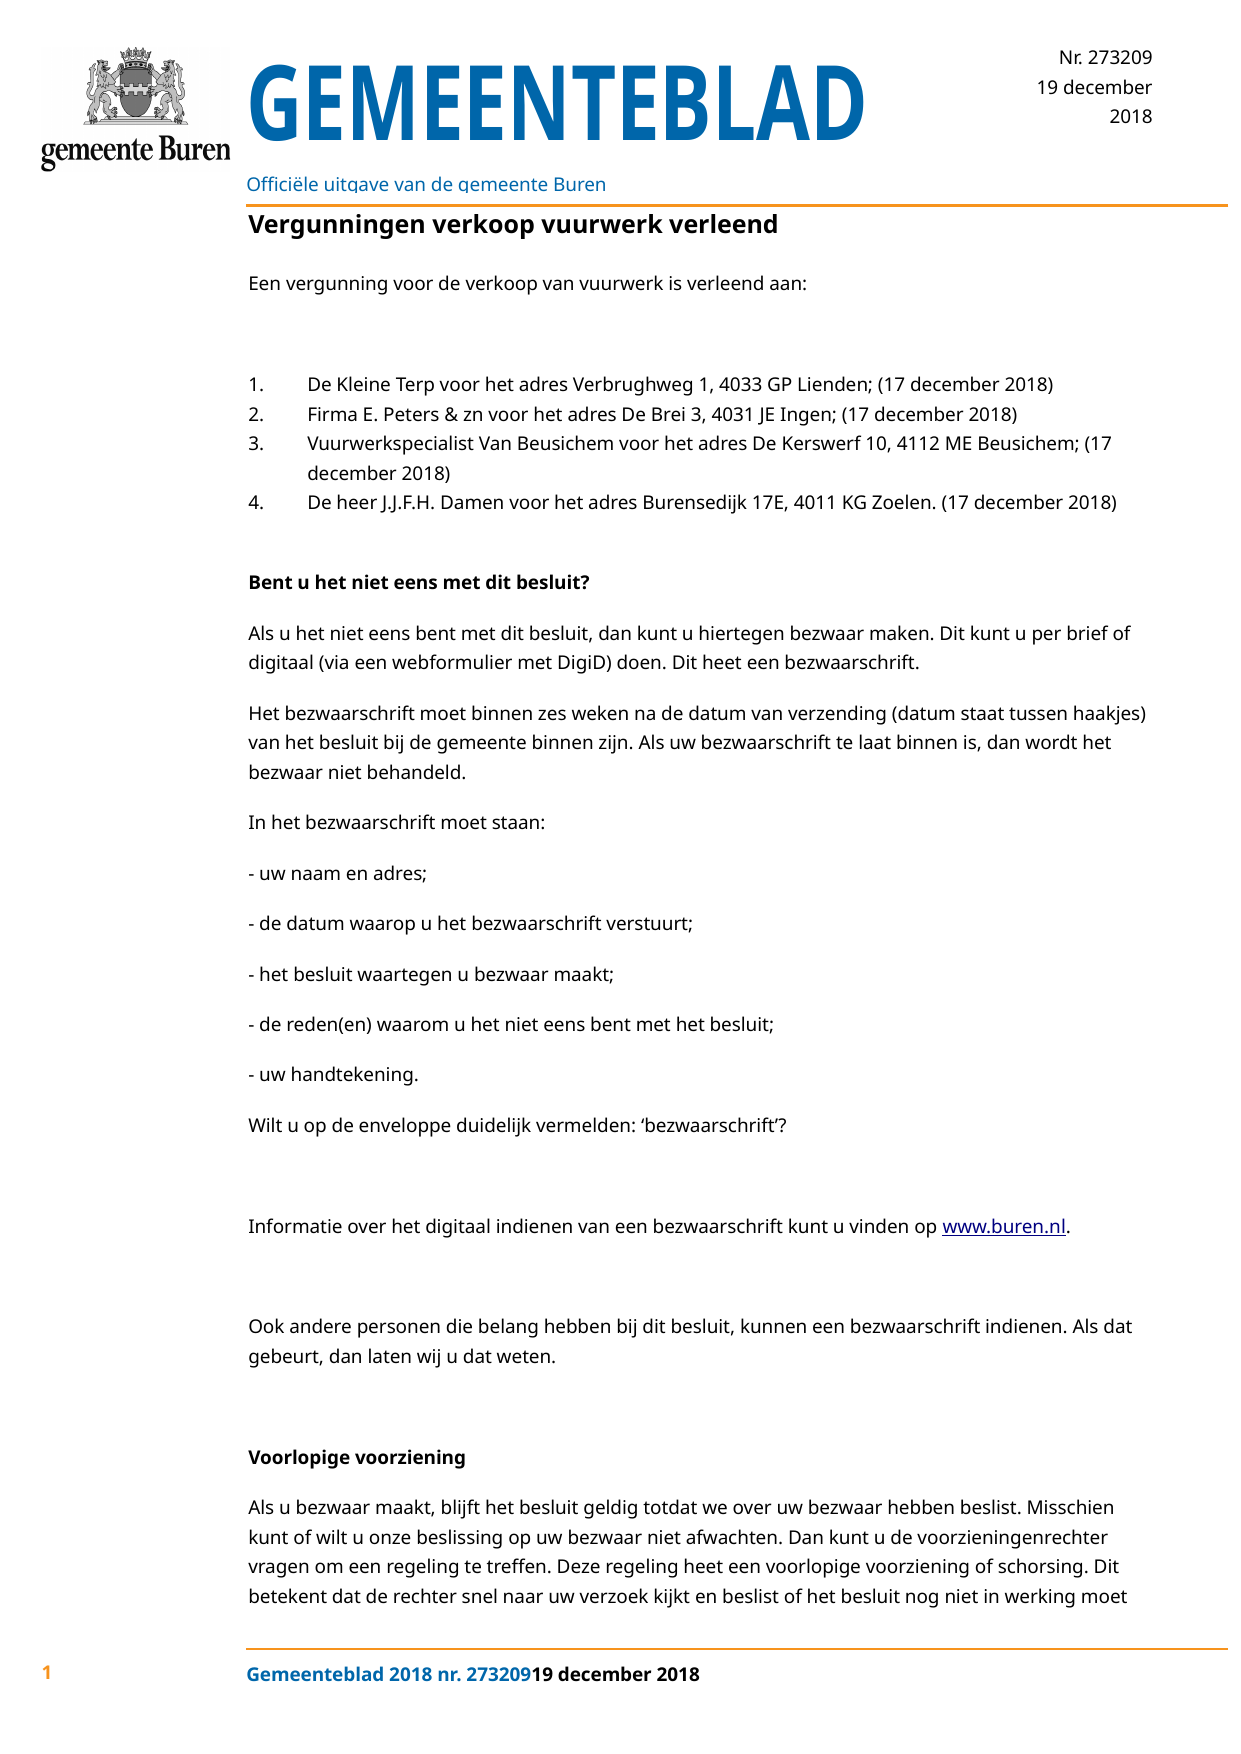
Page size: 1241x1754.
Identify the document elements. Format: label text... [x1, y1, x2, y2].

text - het besluit waartegen u bezwaar maakt; [248, 961, 1152, 986]
text Informatie over het digitaal indienen van een bezwaarschrift kunt u vinden op www.buren.nl. [248, 1213, 1152, 1238]
text Voorlopige voorziening [248, 1444, 1152, 1470]
text Als u het niet eens bent met dit besluit, dan kunt u hiertegen bezwaar maken. Dit kunt u per brief of digitaal (via een webformulier met DigiD) doen. Dit heet een bezwaarschrift. [248, 620, 1152, 675]
text - de datum waarop u het bezwaarschrift verstuurt; [248, 910, 1152, 936]
text Vergunningen verkoop vuurwerk verleend [248, 207, 1152, 241]
picture [41, 47, 231, 172]
list Vuurwerkspecialist Van Beusichem voor het adres De Kerswerf 10, 4112 ME Beusichem; (17 december 2018) [248, 430, 1152, 486]
text - de reden(en) waarom u het niet eens bent met het besluit; [248, 1011, 1152, 1037]
text Als u bezwaar maakt, blijft het besluit geldig totdat we over uw bezwaar hebben beslist. Misschien kunt of wilt u onze beslissing op uw bezwaar niet afwachten. Dan kunt u de voorzieningenrechter vragen om een regeling te treffen. Deze regeling heet een voorlopige voorziening of schorsing. Dit betekent dat de rechter snel naar uw verzoek kijkt en beslist of het besluit nog niet in werking moet [248, 1494, 1152, 1609]
text Een vergunning voor de verkoop van vuurwerk is verleend aan: [248, 270, 1152, 296]
list Firma E. Peters & zn voor het adres De Brei 3, 4031 JE Ingen; (17 december 2018) [248, 401, 1152, 426]
text Het bezwaarschrift moet binnen zes weken na de datum van verzending (datum staat tussen haakjes) van het besluit bij de gemeente binnen zijn. Als uw bezwaarschrift te laat binnen is, dan wordt het bezwaar niet behandeld. [248, 700, 1152, 785]
list De Kleine Terp voor het adres Verbrughweg 1, 4033 GP Lienden; (17 december 2018) [248, 371, 1152, 397]
text In het bezwaarschrift moet staan: [248, 809, 1152, 835]
text Wilt u op de enveloppe duidelijk vermelden: ‘bezwaarschrift’? [248, 1112, 1152, 1138]
text Ook andere personen die belang hebben bij dit besluit, kunnen een bezwaarschrift indienen. Als dat gebeurt, dan laten wij u dat weten. [248, 1314, 1152, 1369]
text - uw handtekening. [248, 1062, 1152, 1087]
text Bent u het niet eens met dit besluit? [248, 569, 1152, 595]
text - uw naam en adres; [248, 860, 1152, 886]
list De heer J.J.F.H. Damen voor het adres Burensedijk 17E, 4011 KG Zoelen. (17 december 2018) [248, 489, 1152, 515]
